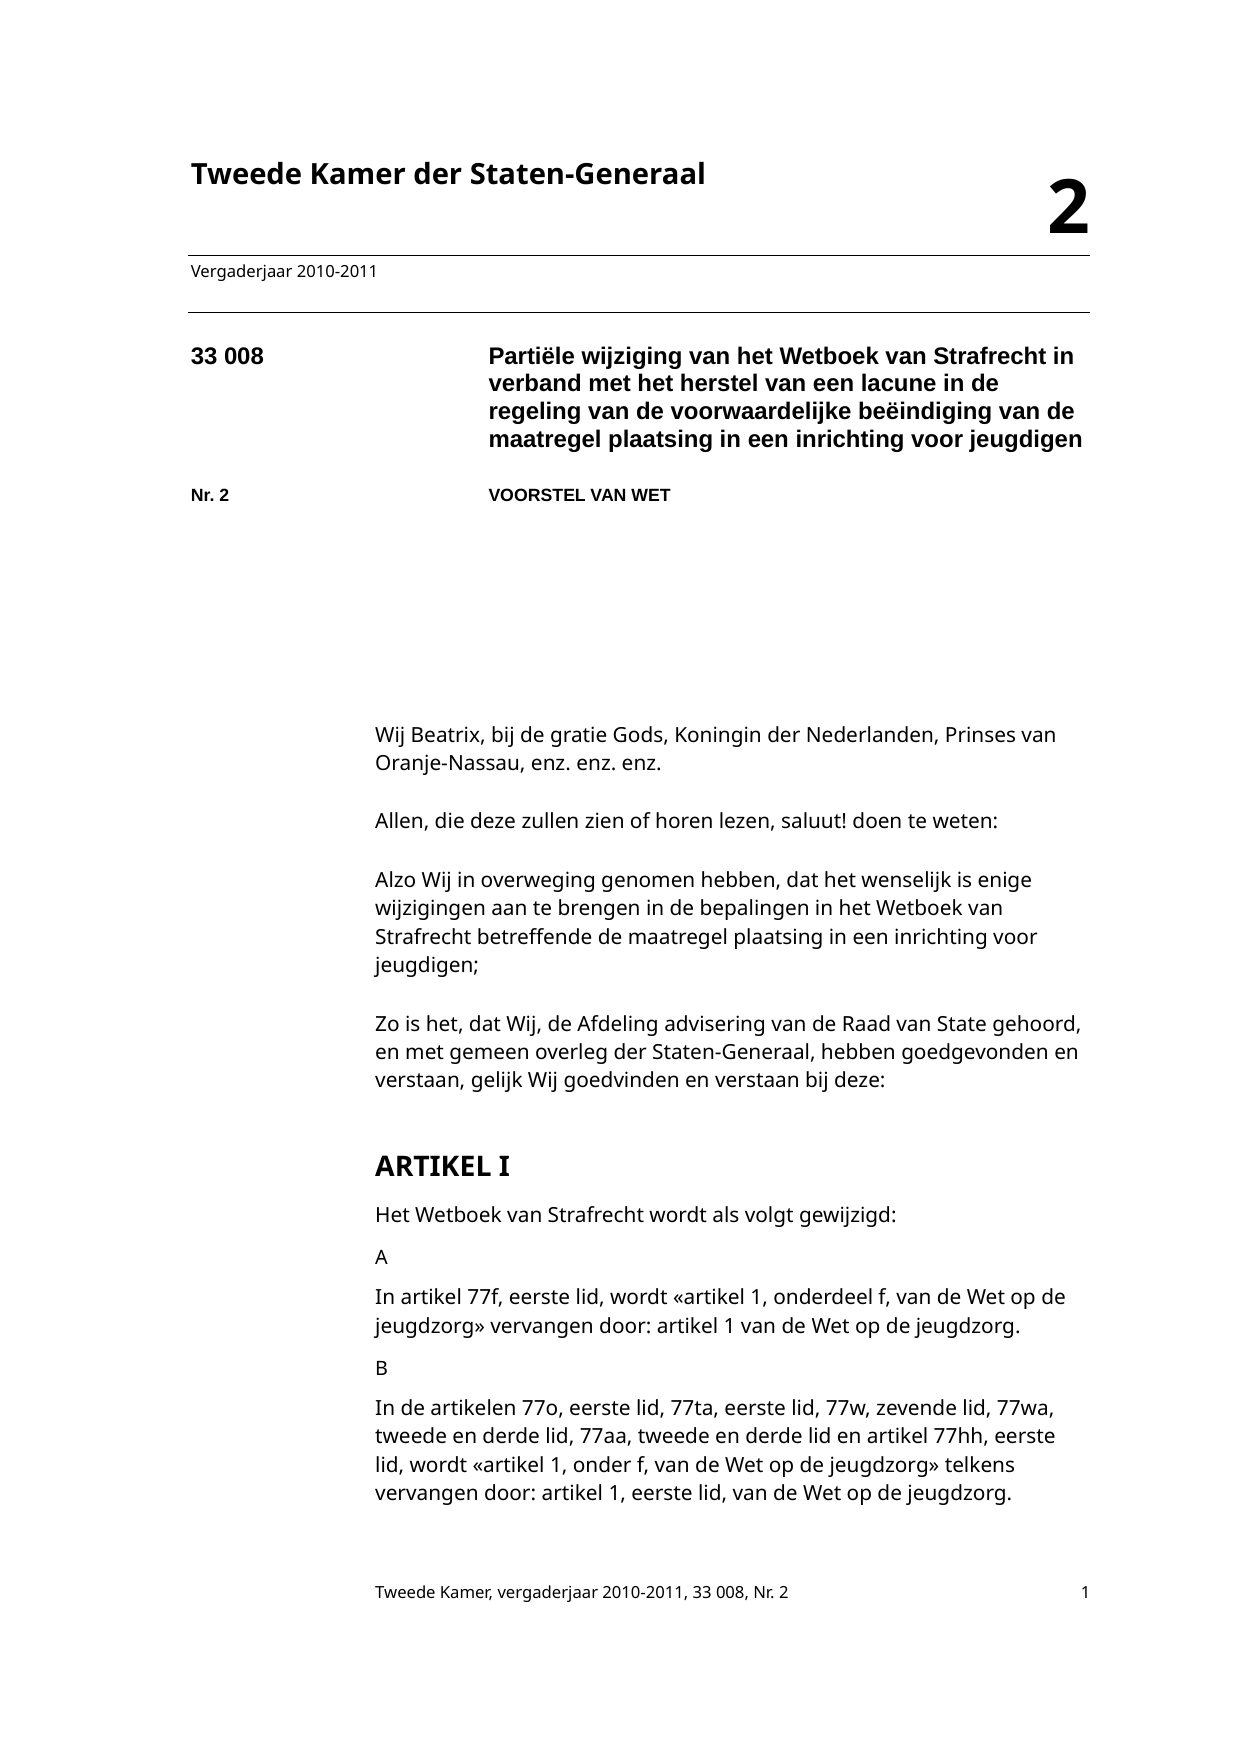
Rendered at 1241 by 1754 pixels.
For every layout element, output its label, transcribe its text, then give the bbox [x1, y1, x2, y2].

text Alzo Wij in overweging genomen hebben, dat het wenselijk is enige wijzigingen aan te brengen in de bepalingen in het Wetboek van Strafrecht betreffende de maatregel plaatsing in een inrichting voor jeugdigen; [375, 865, 1090, 979]
text A [375, 1244, 1090, 1271]
table_cell VOORSTEL VAN WET [485, 482, 1090, 601]
text Het Wetboek van Strafrecht wordt als volgt gewijzigd: [375, 1200, 1090, 1229]
table_cell Partiële wijziging van het Wetboek van Strafrecht in verband met het herstel van een lacune in de regeling van de voorwaardelijke beëindiging van de maatregel plaatsing in een inrichting voor jeugdigen [485, 339, 1090, 482]
text Wij Beatrix, bij de gratie Gods, Koningin der Nederlanden, Prinses van Oranje-Nassau, enz. enz. enz. [375, 720, 1090, 777]
text In de artikelen 77o, eerste lid, 77ta, eerste lid, 77w, zevende lid, 77wa, tweede en derde lid, 77aa, tweede en derde lid en artikel 77hh, eerste lid, wordt «artikel 1, onder f, van de Wet op de jeugdzorg» telkens vervangen door: artikel 1, eerste lid, van de Wet op de jeugdzorg. [375, 1393, 1090, 1507]
table_cell [485, 256, 1090, 312]
text Zo is het, dat Wij, de Afdeling advisering van de Raad van State gehoord, en met gemeen overleg der Staten-Generaal, hebben goedgevonden en verstaan, gelijk Wij goedvinden en verstaan bij deze: [375, 1009, 1090, 1094]
table_header Tweede Kamer der Staten-Generaal [188, 150, 909, 255]
table_cell Vergaderjaar 2010-2011 [188, 256, 485, 312]
table_cell 33 008 [188, 339, 485, 482]
subtitle ARTIKEL I [375, 1147, 1090, 1185]
table_cell [188, 313, 485, 339]
table_header 2 [910, 150, 1090, 255]
text Allen, die deze zullen zien of horen lezen, saluut! doen te weten: [375, 807, 1090, 835]
table_cell [485, 313, 1090, 339]
text B [375, 1354, 1090, 1381]
table_cell Nr. 2 [188, 482, 485, 601]
text In artikel 77f, eerste lid, wordt «artikel 1, onderdeel f, van de Wet op de jeugdzorg» vervangen door: artikel 1 van de Wet op de jeugdzorg. [375, 1282, 1090, 1339]
